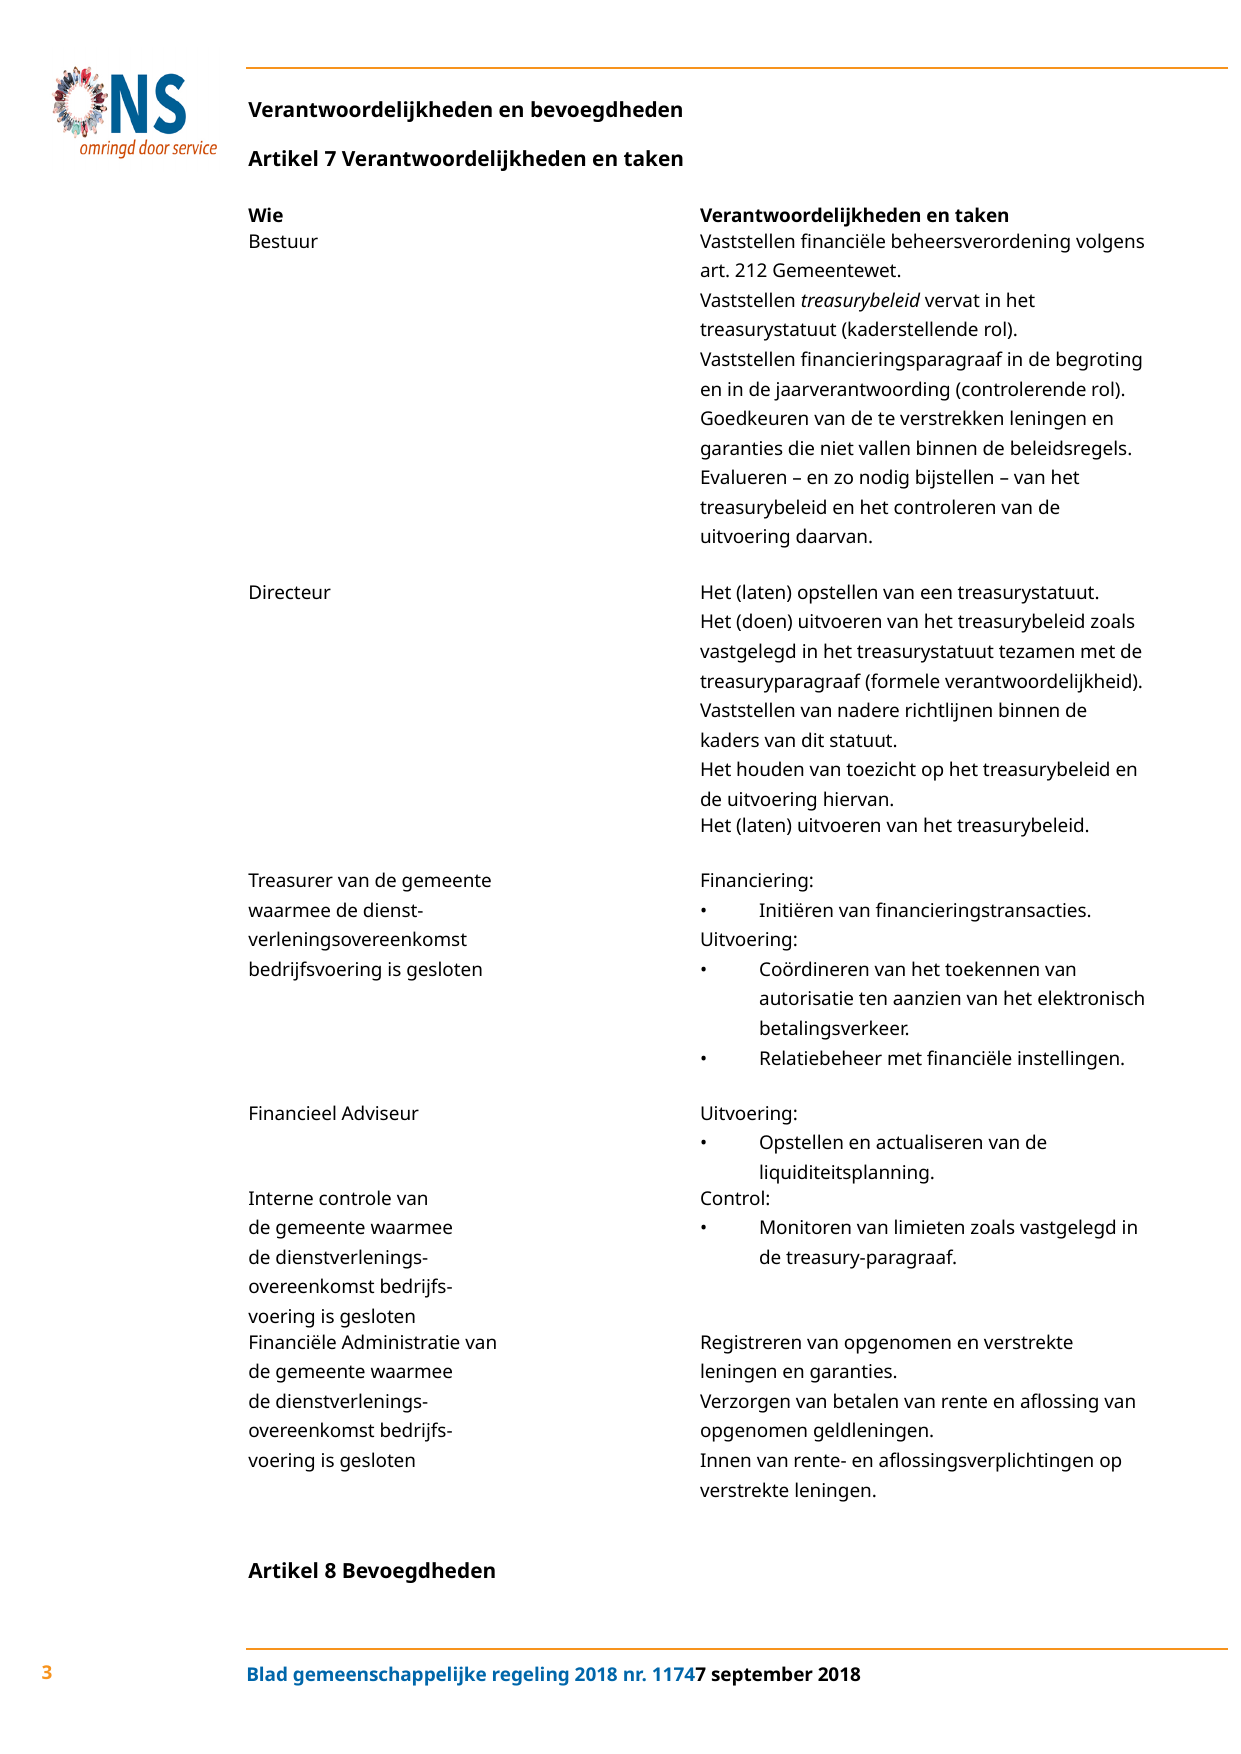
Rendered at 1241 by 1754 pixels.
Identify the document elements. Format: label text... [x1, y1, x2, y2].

table_header Wie [248, 173, 700, 228]
table_cell Financiële Administratie van de gemeente waarmee de dienstverlenings- overeenkomst bedrijfs- voering is gesloten [248, 1329, 700, 1503]
table_cell Uitvoering: Opstellen en actualiseren van de liquiditeitsplanning. [700, 1100, 1152, 1185]
table_cell Financieel Adviseur [248, 1100, 700, 1185]
table_header Verantwoordelijkheden en taken [700, 173, 1152, 228]
table_cell Control: Monitoren van limieten zoals vastgelegd in de treasury-paragraaf. [700, 1185, 1152, 1329]
picture [41, 47, 231, 172]
table_cell Interne controle van de gemeente waarmee de dienstverlenings- overeenkomst bedrijfs- voering is gesloten [248, 1185, 700, 1329]
text Artikel 7 Verantwoordelijkheden en taken [248, 144, 1152, 172]
table_cell Directeur [248, 579, 700, 812]
table_cell Registreren van opgenomen en verstrekte leningen en garanties. Verzorgen van betalen van rente en aflossing van opgenomen geldleningen. Innen van rente- en aflossingsverplichtingen op verstrekte leningen. [700, 1329, 1152, 1503]
table_cell Treasurer van de gemeente waarmee de dienst- verleningsovereenkomst bedrijfsvoering is gesloten [248, 867, 700, 1100]
table_cell [248, 812, 700, 867]
table_cell Vaststellen financiële beheersverordening volgens art. 212 Gemeentewet. Vaststellen treasurybeleid vervat in het treasurystatuut (kaderstellende rol). Vaststellen financieringsparagraaf in de begroting en in de jaarverantwoording (controlerende rol). Goedkeuren van de te verstrekken leningen en garanties die niet vallen binnen de beleidsregels. Evalueren – en zo nodig bijstellen – van het treasurybeleid en het controleren van de uitvoering daarvan. [700, 228, 1152, 579]
table_cell Bestuur [248, 228, 700, 579]
table_cell Het (laten) opstellen van een treasurystatuut. Het (doen) uitvoeren van het treasurybeleid zoals vastgelegd in het treasurystatuut tezamen met de treasuryparagraaf (formele verantwoordelijkheid). Vaststellen van nadere richtlijnen binnen de kaders van dit statuut. Het houden van toezicht op het treasurybeleid en de uitvoering hiervan. [700, 579, 1152, 812]
text Artikel 8 Bevoegdheden [248, 1556, 1152, 1585]
text Verantwoordelijkheden en bevoegdheden [248, 95, 1152, 123]
table_cell Het (laten) uitvoeren van het treasurybeleid. [700, 812, 1152, 867]
table_cell Financiering: Initiëren van financieringstransacties. Uitvoering: Coördineren van het toekennen van autorisatie ten aanzien van het elektronisch betalingsverkeer. Relatiebeheer met financiële instellingen. [700, 867, 1152, 1100]
